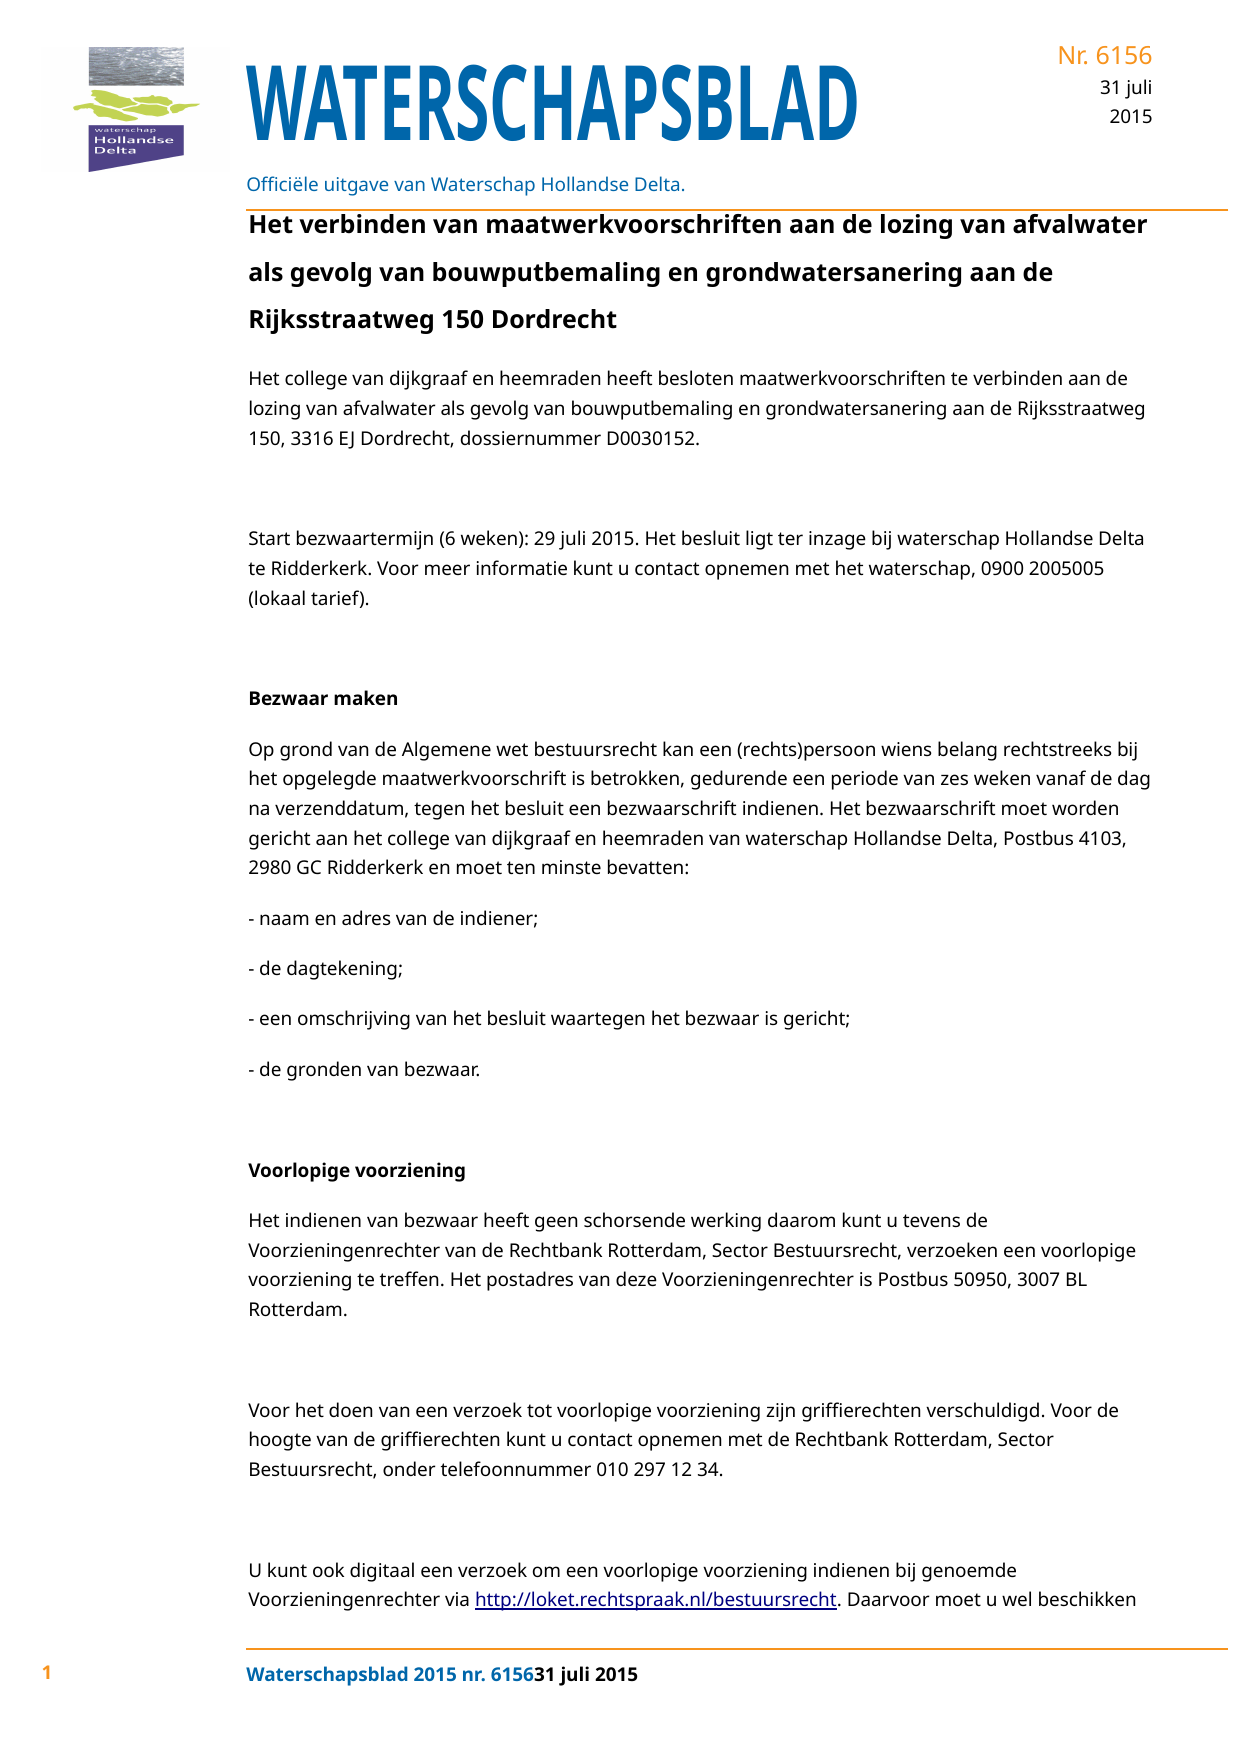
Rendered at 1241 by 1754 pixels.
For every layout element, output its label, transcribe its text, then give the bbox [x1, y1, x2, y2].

text U kunt ook digitaal een verzoek om een voorlopige voorziening indienen bij genoemde Voorzieningenrechter via http://loket.rechtspraak.nl/bestuursrecht. Daarvoor moet u wel beschikken [248, 1557, 1152, 1612]
text - een omschrijving van het besluit waartegen het bezwaar is gericht; [248, 1006, 1152, 1031]
text - de dagtekening; [248, 955, 1152, 981]
text Op grond van de Algemene wet bestuursrecht kan een (rechts)persoon wiens belang rechtstreeks bij het opgelegde maatwerkvoorschrift is betrokken, gedurende een periode van zes weken vanaf de dag na verzenddatum, tegen het besluit een bezwaarschrift indienen. Het bezwaarschrift moet worden gericht aan het college van dijkgraaf en heemraden van waterschap Hollandse Delta, Postbus 4103, 2980 GC Ridderkerk en moet ten minste bevatten: [248, 736, 1152, 880]
text Het indienen van bezwaar heeft geen schorsende werking daarom kunt u tevens de Voorzieningenrechter van de Rechtbank Rotterdam, Sector Bestuursrecht, verzoeken een voorlopige voorziening te treffen. Het postadres van deze Voorzieningenrechter is Postbus 50950, 3007 BL Rotterdam. [248, 1207, 1152, 1322]
text Bezwaar maken [248, 686, 1152, 711]
text - naam en adres van de indiener; [248, 905, 1152, 930]
text Voor het doen van een verzoek tot voorlopige voorziening zijn griffierechten verschuldigd. Voor de hoogte van de griffierechten kunt u contact opnemen met de Rechtbank Rotterdam, Sector Bestuursrecht, onder telefoonnummer 010 297 12 34. [248, 1397, 1152, 1482]
text Het college van dijkgraaf en heemraden heeft besloten maatwerkvoorschriften te verbinden aan de lozing van afvalwater als gevolg van bouwputbemaling en grondwatersanering aan de Rijksstraatweg 150, 3316 EJ Dordrecht, dossiernummer D0030152. [248, 366, 1152, 450]
picture [41, 47, 231, 172]
text - de gronden van bezwaar. [248, 1056, 1152, 1082]
text Start bezwaartermijn (6 weken): 29 juli 2015. Het besluit ligt ter inzage bij waterschap Hollandse Delta te Ridderkerk. Voor meer informatie kunt u contact opnemen met het waterschap, 0900 2005005 (lokaal tarief). [248, 526, 1152, 610]
text Het verbinden van maatwerkvoorschriften aan de lozing van afvalwater als gevolg van bouwputbemaling en grondwatersanering aan de Rijksstraatweg 150 Dordrecht [248, 211, 1152, 336]
text Voorlopige voorziening [248, 1157, 1152, 1182]
